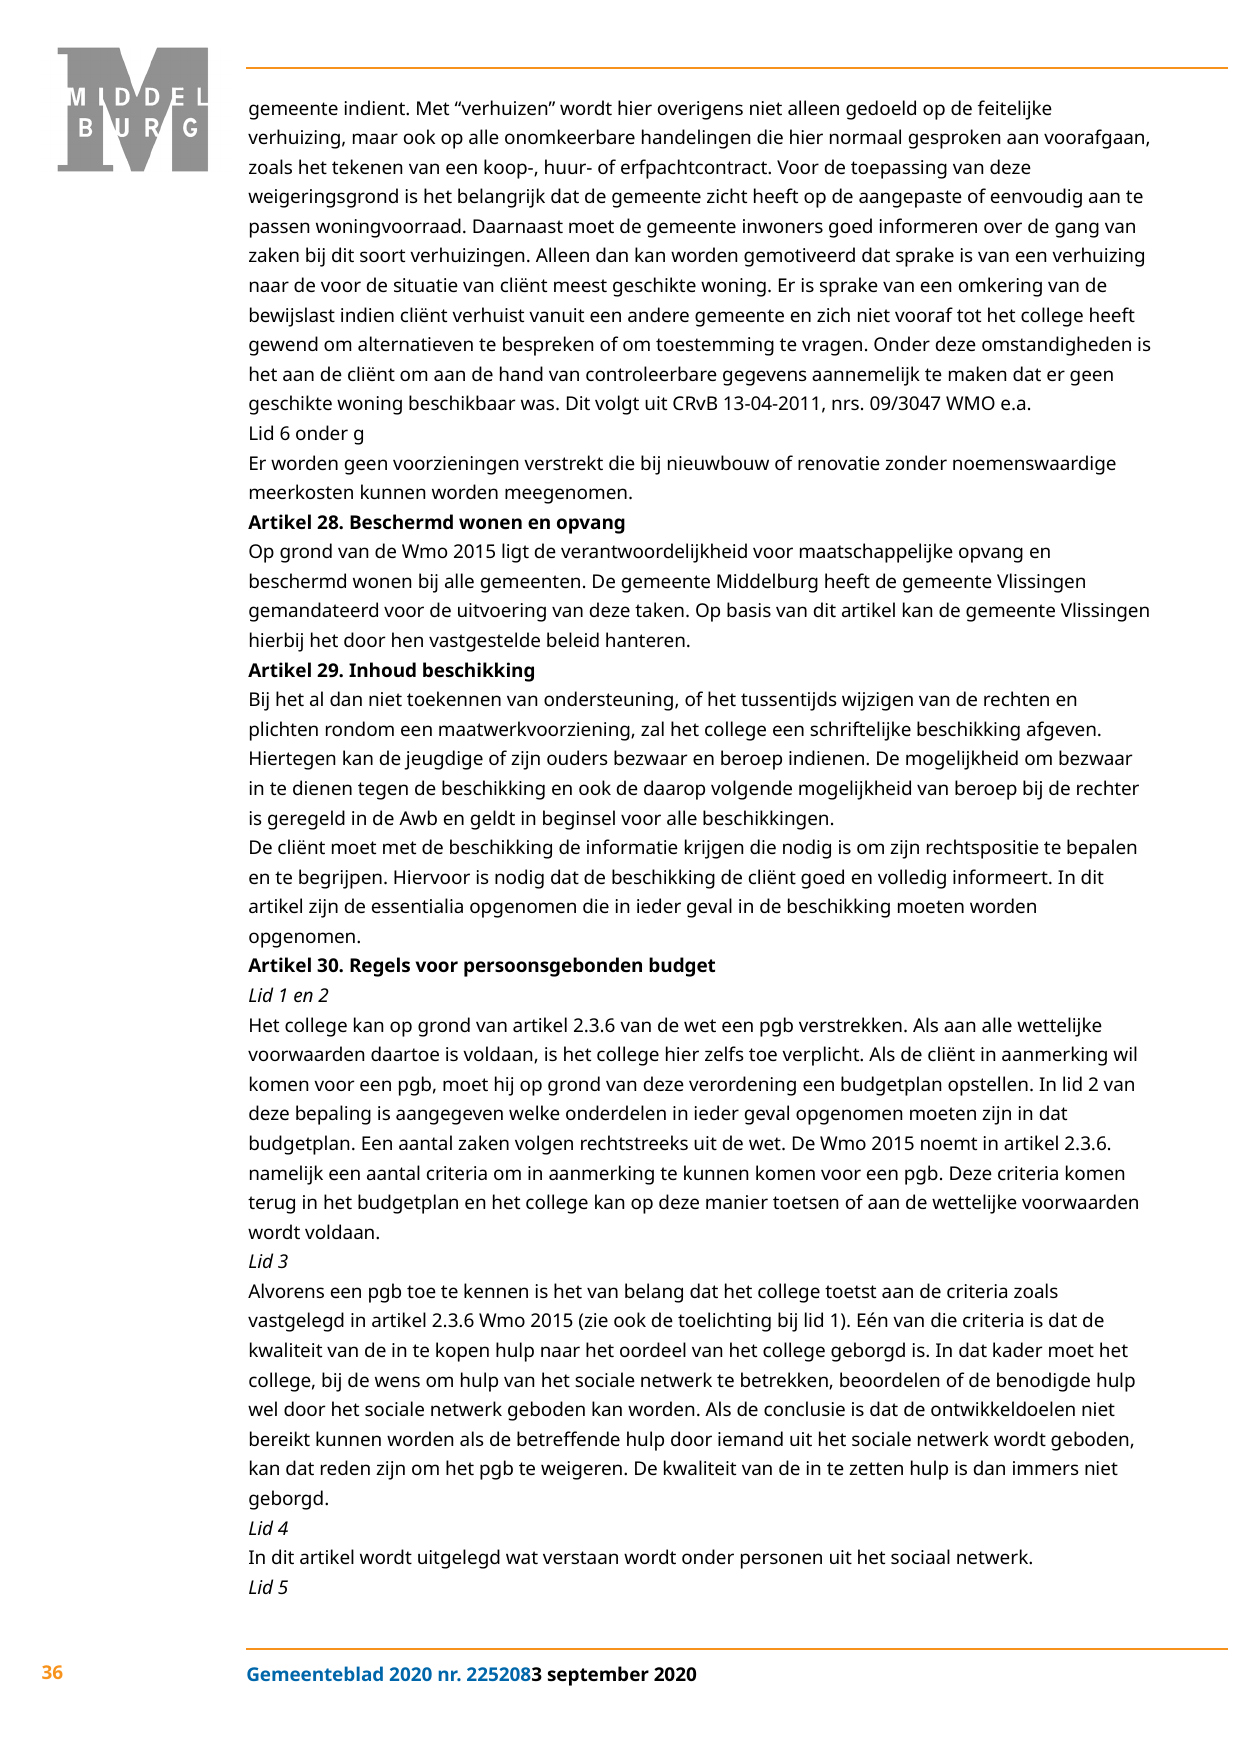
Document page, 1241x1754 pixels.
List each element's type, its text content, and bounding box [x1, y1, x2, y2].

text Er worden geen voorzieningen verstrekt die bij nieuwbouw of renovatie zonder noemenswaardige meerkosten kunnen worden meegenomen. [248, 450, 1152, 505]
text Het college kan op grond van artikel 2.3.6 van de wet een pgb verstrekken. Als aan alle wettelijke voorwaarden daartoe is voldaan, is het college hier zelfs toe verplicht. Als de cliënt in aanmerking wil komen voor een pgb, moet hij op grond van deze verordening een budgetplan opstellen. In lid 2 van deze bepaling is aangegeven welke onderdelen in ieder geval opgenomen moeten zijn in dat budgetplan. Een aantal zaken volgen rechtstreeks uit de wet. De Wmo 2015 noemt in artikel 2.3.6. namelijk een aantal criteria om in aanmerking te kunnen komen voor een pgb. Deze criteria komen terug in het budgetplan en het college kan op deze manier toetsen of aan de wettelijke voorwaarden wordt voldaan. [248, 1012, 1152, 1245]
picture [41, 47, 231, 172]
text Lid 1 en 2 [248, 982, 1152, 1008]
text Lid 4 [248, 1515, 1152, 1541]
text Artikel 30. Regels voor persoonsgebonden budget [248, 953, 1152, 978]
text Bij het al dan niet toekennen van ondersteuning, of het tussentijds wijzigen van de rechten en plichten rondom een maatwerkvoorziening, zal het college een schriftelijke beschikking afgeven. Hiertegen kan de jeugdige of zijn ouders bezwaar en beroep indienen. De mogelijkheid om bezwaar in te dienen tegen de beschikking en ook de daarop volgende mogelijkheid van beroep bij de rechter is geregeld in de Awb en geldt in beginsel voor alle beschikkingen. [248, 686, 1152, 831]
text Lid 5 [248, 1574, 1152, 1600]
text In dit artikel wordt uitgelegd wat verstaan wordt onder personen uit het sociaal netwerk. [248, 1544, 1152, 1570]
text De cliënt moet met de beschikking de informatie krijgen die nodig is om zijn rechtspositie te bepalen en te begrijpen. Hiervoor is nodig dat de beschikking de cliënt goed en volledig informeert. In dit artikel zijn de essentialia opgenomen die in ieder geval in de beschikking moeten worden opgenomen. [248, 834, 1152, 949]
text Lid 3 [248, 1248, 1152, 1274]
text Lid 6 onder g [248, 420, 1152, 446]
text Artikel 29. Inhoud beschikking [248, 657, 1152, 683]
text Op grond van de Wmo 2015 ligt de verantwoordelijkheid voor maatschappelijke opvang en beschermd wonen bij alle gemeenten. De gemeente Middelburg heeft de gemeente Vlissingen gemandateerd voor de uitvoering van deze taken. Op basis van dit artikel kan de gemeente Vlissingen hierbij het door hen vastgestelde beleid hanteren. [248, 538, 1152, 653]
text gemeente indient. Met “verhuizen” wordt hier overigens niet alleen gedoeld op de feitelijke verhuizing, maar ook op alle onomkeerbare handelingen die hier normaal gesproken aan voorafgaan, zoals het tekenen van een koop-, huur- of erfpachtcontract. Voor de toepassing van deze weigeringsgrond is het belangrijk dat de gemeente zicht heeft op de aangepaste of eenvoudig aan te passen woningvoorraad. Daarnaast moet de gemeente inwoners goed informeren over de gang van zaken bij dit soort verhuizingen. Alleen dan kan worden gemotiveerd dat sprake is van een verhuizing naar de voor de situatie van cliënt meest geschikte woning. Er is sprake van een omkering van de bewijslast indien cliënt verhuist vanuit een andere gemeente en zich niet vooraf tot het college heeft gewend om alternatieven te bespreken of om toestemming te vragen. Onder deze omstandigheden is het aan de cliënt om aan de hand van controleerbare gegevens aannemelijk te maken dat er geen geschikte woning beschikbaar was. Dit volgt uit CRvB 13-04-2011, nrs. 09/3047 WMO e.a. [248, 95, 1152, 416]
text Alvorens een pgb toe te kennen is het van belang dat het college toetst aan de criteria zoals vastgelegd in artikel 2.3.6 Wmo 2015 (zie ook de toelichting bij lid 1). Eén van die criteria is dat de kwaliteit van de in te kopen hulp naar het oordeel van het college geborgd is. In dat kader moet het college, bij de wens om hulp van het sociale netwerk te betrekken, beoordelen of de benodigde hulp wel door het sociale netwerk geboden kan worden. Als de conclusie is dat de ontwikkeldoelen niet bereikt kunnen worden als de betreffende hulp door iemand uit het sociale netwerk wordt geboden, kan dat reden zijn om het pgb te weigeren. De kwaliteit van de in te zetten hulp is dan immers niet geborgd. [248, 1278, 1152, 1511]
text Artikel 28. Beschermd wonen en opvang [248, 509, 1152, 535]
